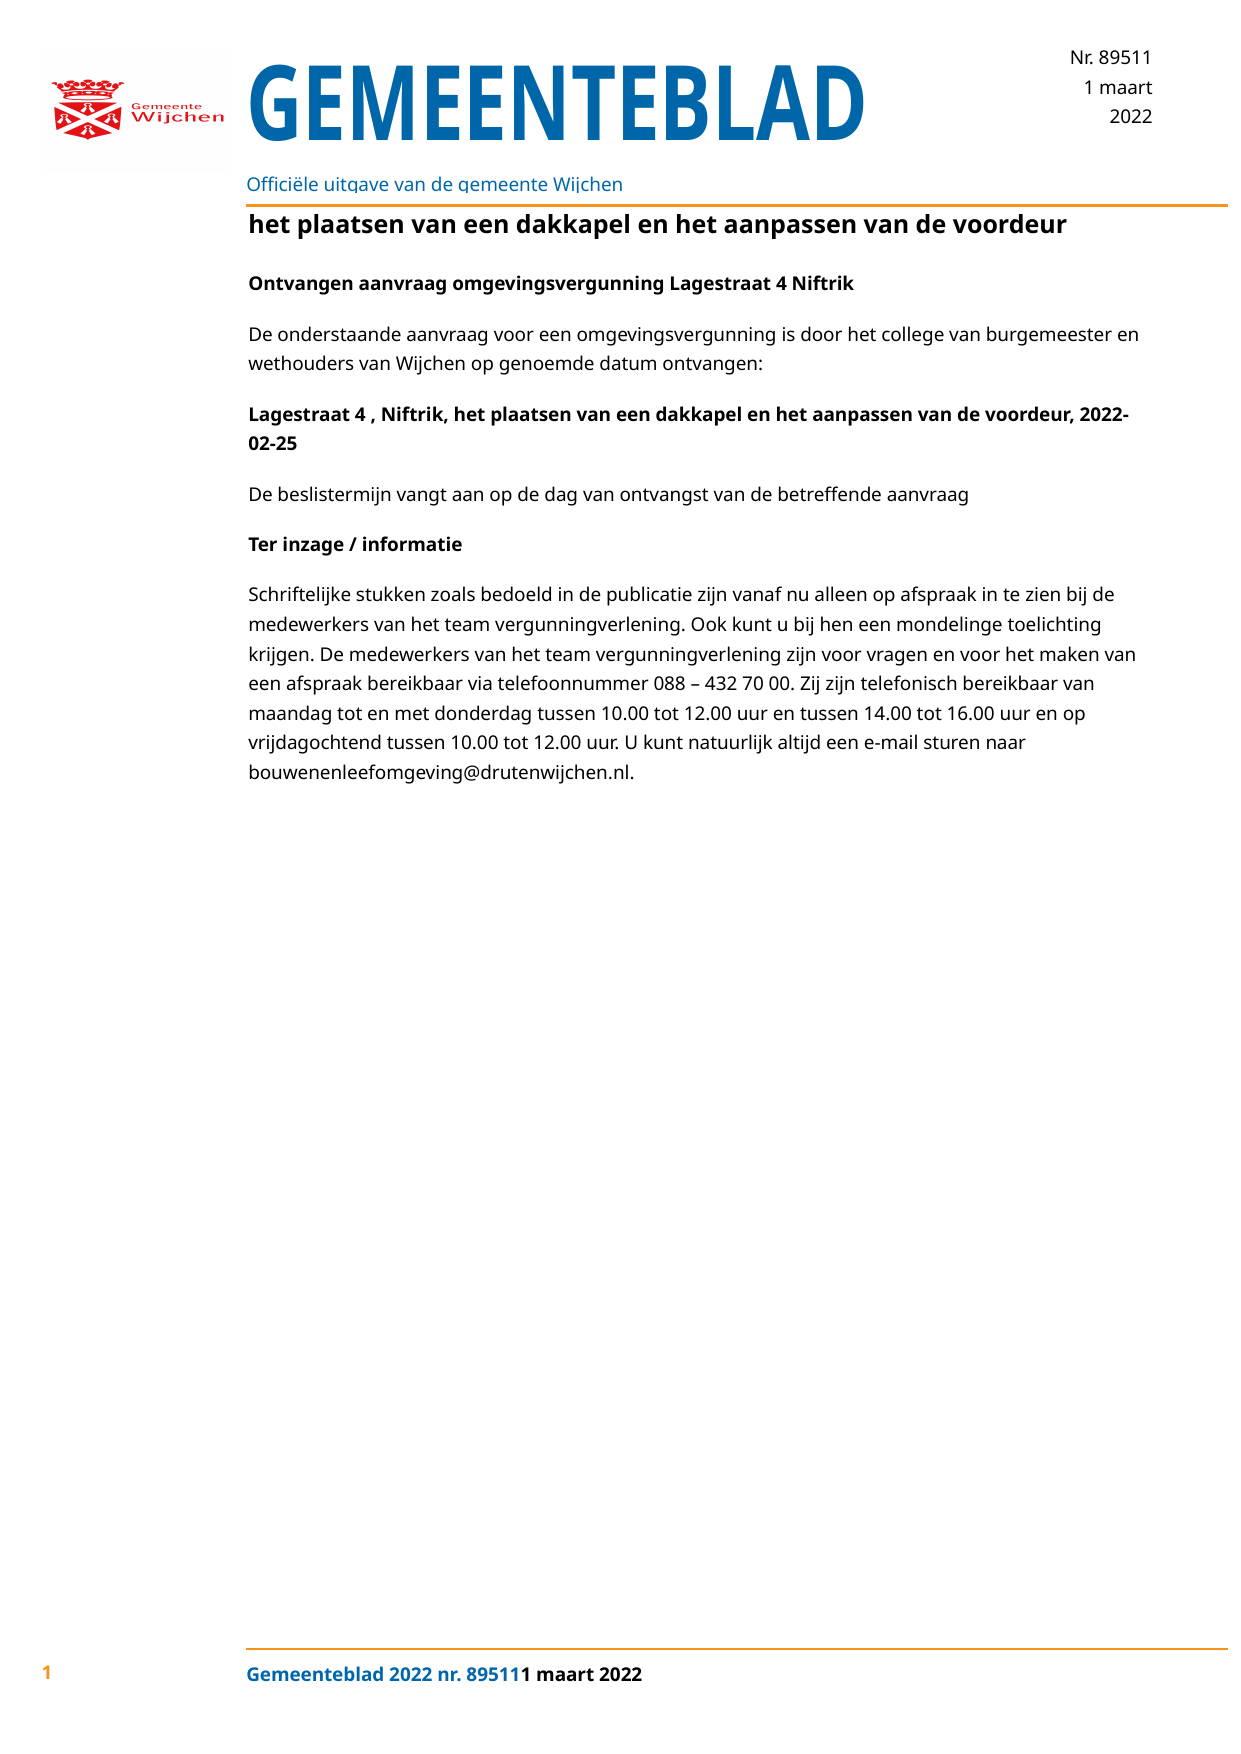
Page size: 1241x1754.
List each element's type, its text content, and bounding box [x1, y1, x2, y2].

text het plaatsen van een dakkapel en het aanpassen van de voordeur [248, 207, 1152, 241]
text Ter inzage / informatie [248, 531, 1152, 557]
text Schriftelijke stukken zoals bedoeld in de publicatie zijn vanaf nu alleen op afspraak in te zien bij de medewerkers van het team vergunningverlening. Ook kunt u bij hen een mondelinge toelichting krijgen. De medewerkers van het team vergunningverlening zijn voor vragen en voor het maken van een afspraak bereikbaar via telefoonnummer 088 – 432 70 00. Zij zijn telefonisch bereikbaar van maandag tot en met donderdag tussen 10.00 tot 12.00 uur en tussen 14.00 tot 16.00 uur en op vrijdagochtend tussen 10.00 tot 12.00 uur. U kunt natuurlijk altijd een e-mail sturen naar bouwenenleefomgeving@drutenwijchen.nl. [248, 582, 1152, 785]
picture [41, 47, 231, 172]
text Ontvangen aanvraag omgevingsvergunning Lagestraat 4 Niftrik [248, 270, 1152, 296]
text De beslistermijn vangt aan op de dag van ontvangst van de betreffende aanvraag [248, 481, 1152, 506]
text Lagestraat 4 , Niftrik, het plaatsen van een dakkapel en het aanpassen van de voordeur, 2022-02-25 [248, 401, 1152, 456]
text De onderstaande aanvraag voor een omgevingsvergunning is door het college van burgemeester en wethouders van Wijchen op genoemde datum ontvangen: [248, 321, 1152, 376]
